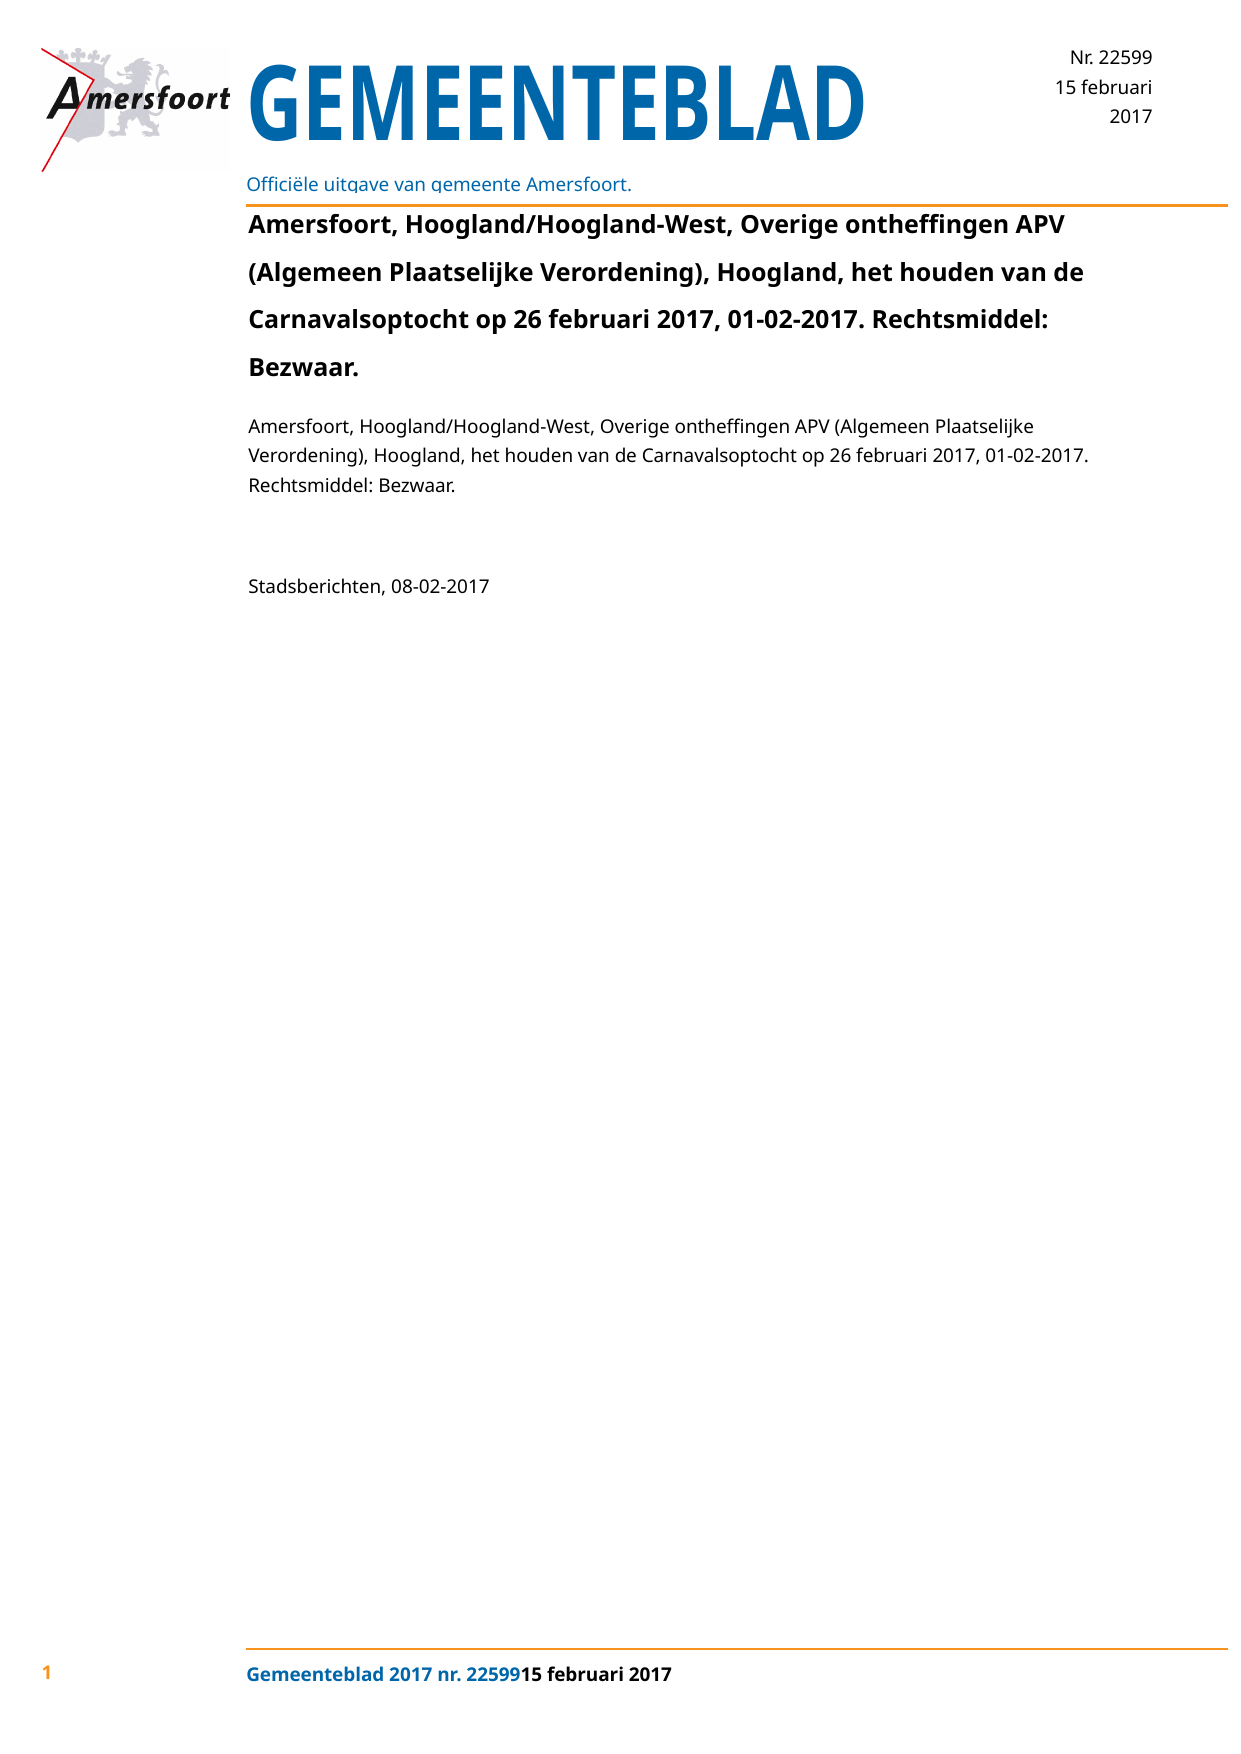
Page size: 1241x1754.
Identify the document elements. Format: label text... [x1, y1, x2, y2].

text Amersfoort, Hoogland/Hoogland-West, Overige ontheffingen APV (Algemeen Plaatselijke Verordening), Hoogland, het houden van de Carnavalsoptocht op 26 februari 2017, 01-02-2017. Rechtsmiddel: Bezwaar. [248, 207, 1152, 384]
text Stadsberichten, 08-02-2017 [248, 573, 1152, 599]
text Amersfoort, Hoogland/Hoogland-West, Overige ontheffingen APV (Algemeen Plaatselijke Verordening), Hoogland, het houden van de Carnavalsoptocht op 26 februari 2017, 01-02-2017. Rechtsmiddel: Bezwaar. [248, 413, 1152, 498]
picture [41, 47, 231, 172]
